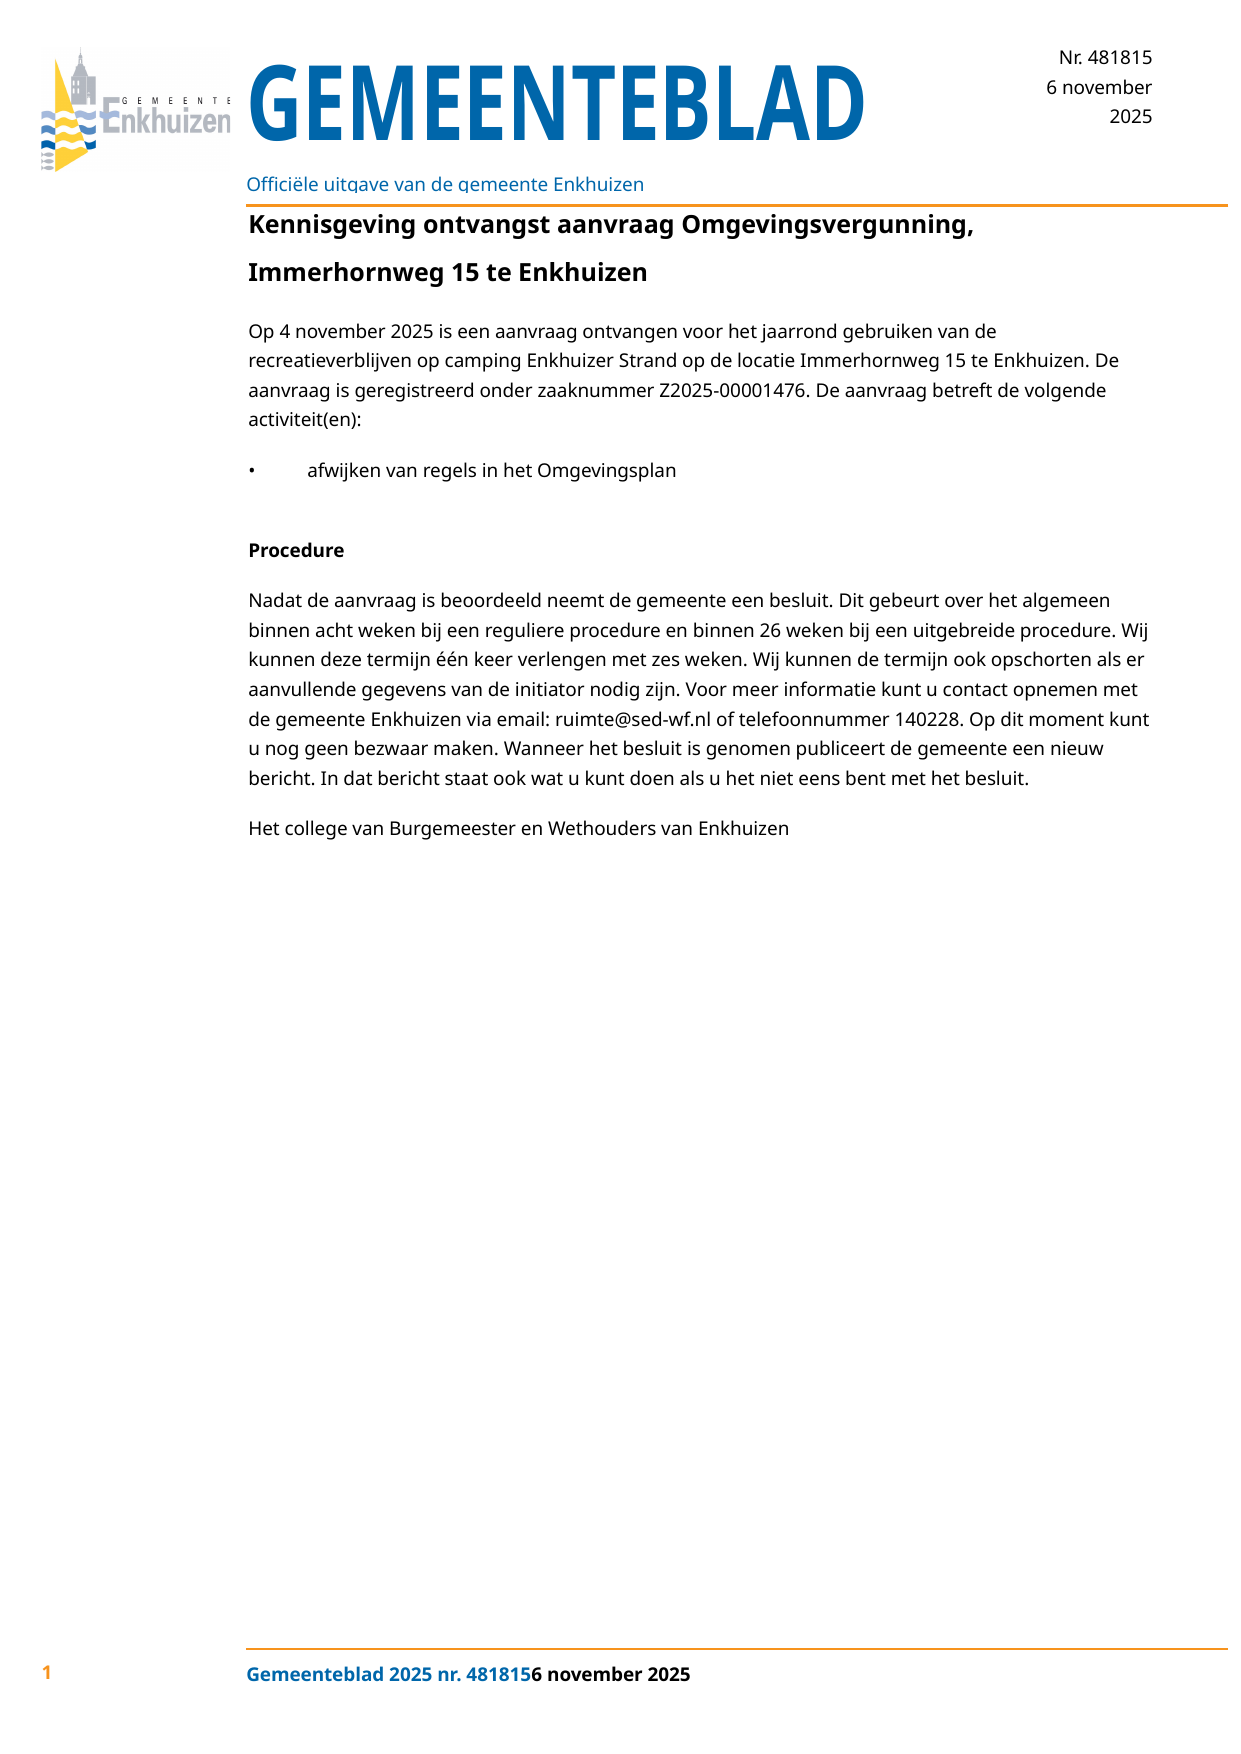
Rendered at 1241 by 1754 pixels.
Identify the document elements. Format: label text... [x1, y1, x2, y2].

picture [41, 47, 231, 172]
text Procedure [248, 537, 1152, 563]
text Kennisgeving ontvangst aanvraag Omgevingsvergunning, Immerhornweg 15 te Enkhuizen [248, 207, 1152, 288]
text Het college van Burgemeester en Wethouders van Enkhuizen [248, 815, 1152, 841]
text Op 4 november 2025 is een aanvraag ontvangen voor het jaarrond gebruiken van de recreatieverblijven op camping Enkhuizer Strand op de locatie Immerhornweg 15 te Enkhuizen. De aanvraag is geregistreerd onder zaaknummer Z2025-00001476. De aanvraag betreft de volgende activiteit(en): [248, 318, 1152, 432]
text Nadat de aanvraag is beoordeeld neemt de gemeente een besluit. Dit gebeurt over het algemeen binnen acht weken bij een reguliere procedure en binnen 26 weken bij een uitgebreide procedure. Wij kunnen deze termijn één keer verlengen met zes weken. Wij kunnen de termijn ook opschorten als er aanvullende gegevens van de initiator nodig zijn. Voor meer informatie kunt u contact opnemen met de gemeente Enkhuizen via email: ruimte@sed-wf.nl of telefoonnummer 140228. Op dit moment kunt u nog geen bezwaar maken. Wanneer het besluit is genomen publiceert de gemeente een nieuw bericht. In dat bericht staat ook wat u kunt doen als u het niet eens bent met het besluit. [248, 587, 1152, 791]
list afwijken van regels in het Omgevingsplan [248, 457, 1152, 483]
